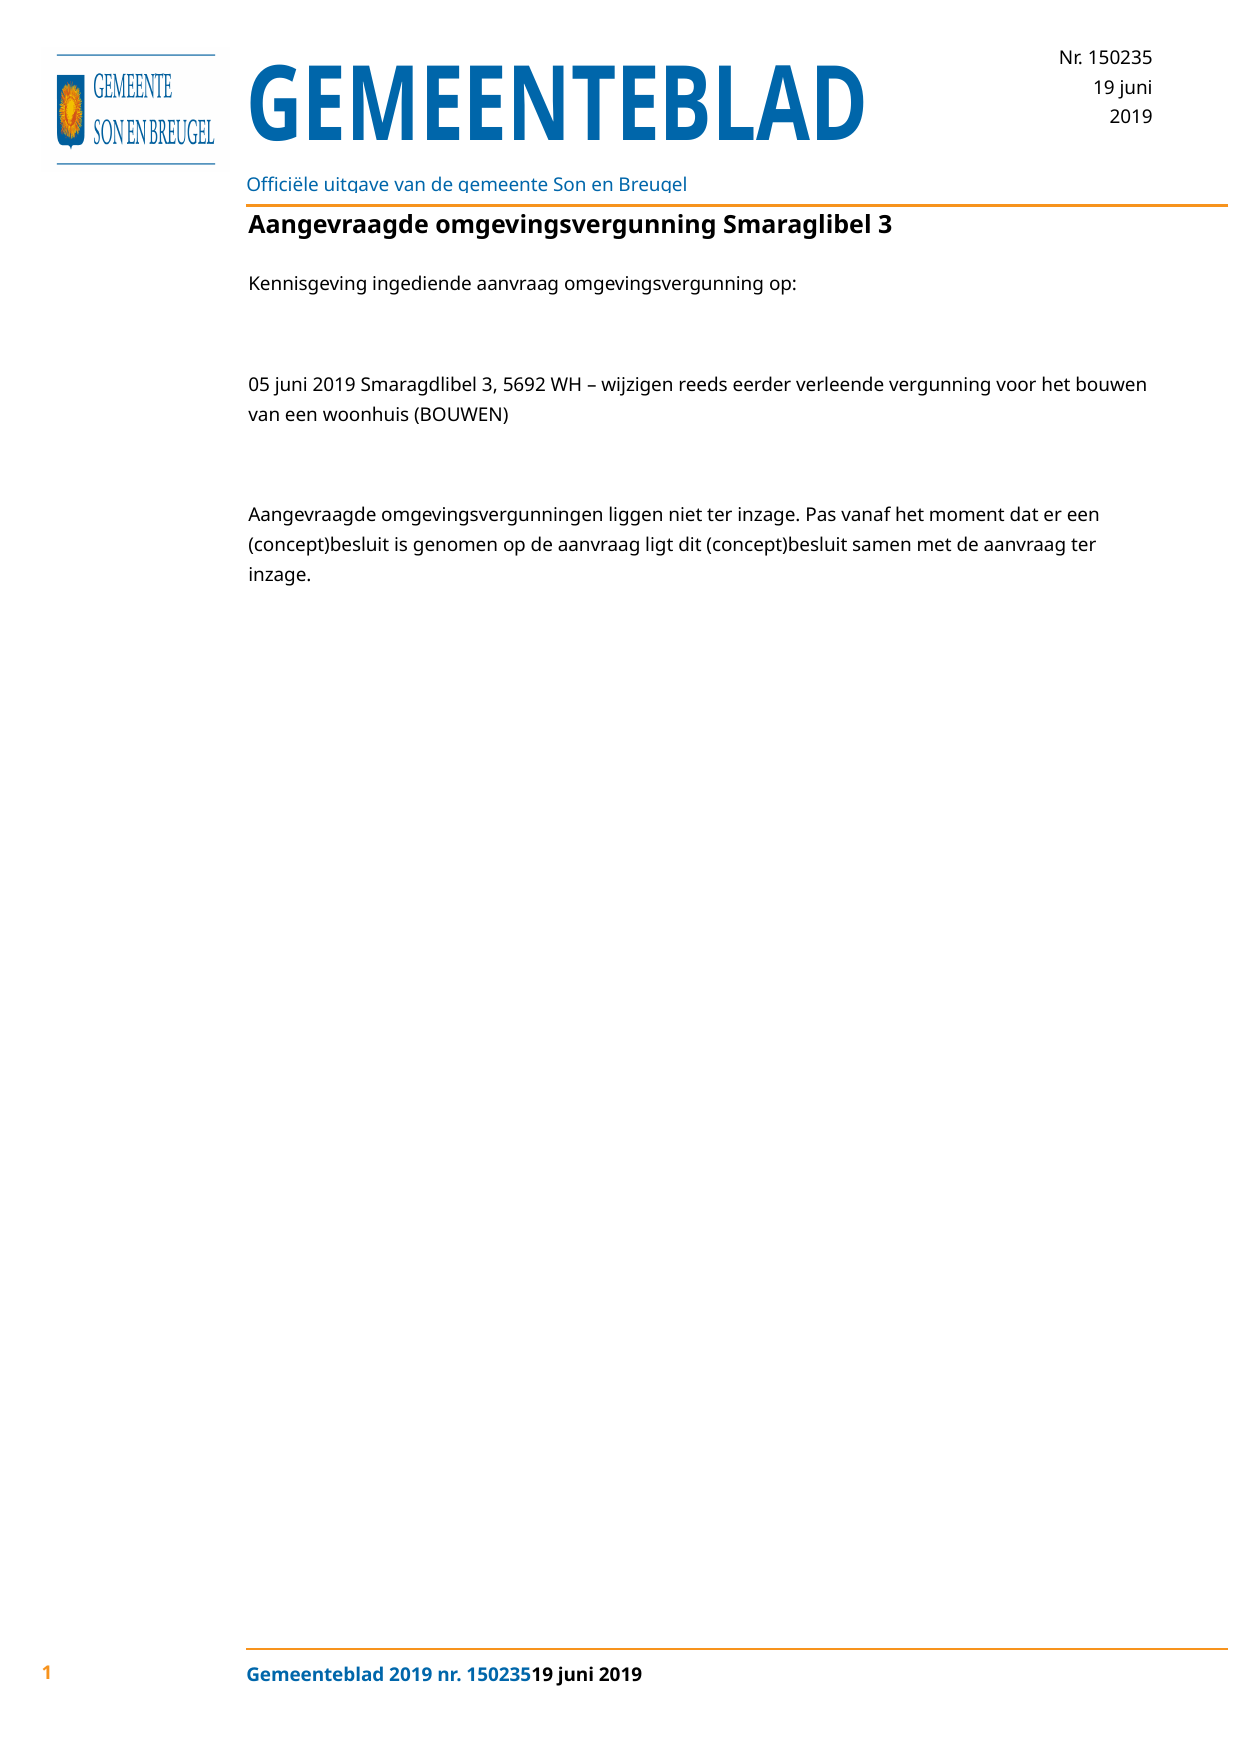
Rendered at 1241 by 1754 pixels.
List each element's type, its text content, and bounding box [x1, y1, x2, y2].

text Aangevraagde omgevingsvergunningen liggen niet ter inzage. Pas vanaf het moment dat er een (concept)besluit is genomen op de aanvraag ligt dit (concept)besluit samen met de aanvraag ter inzage. [248, 502, 1152, 586]
text Kennisgeving ingediende aanvraag omgevingsvergunning op: [248, 270, 1152, 296]
picture [41, 47, 231, 172]
text Aangevraagde omgevingsvergunning Smaraglibel 3 [248, 207, 1152, 241]
text 05 juni 2019 Smaragdlibel 3, 5692 WH – wijzigen reeds eerder verleende vergunning voor het bouwen van een woonhuis (BOUWEN) [248, 371, 1152, 426]
